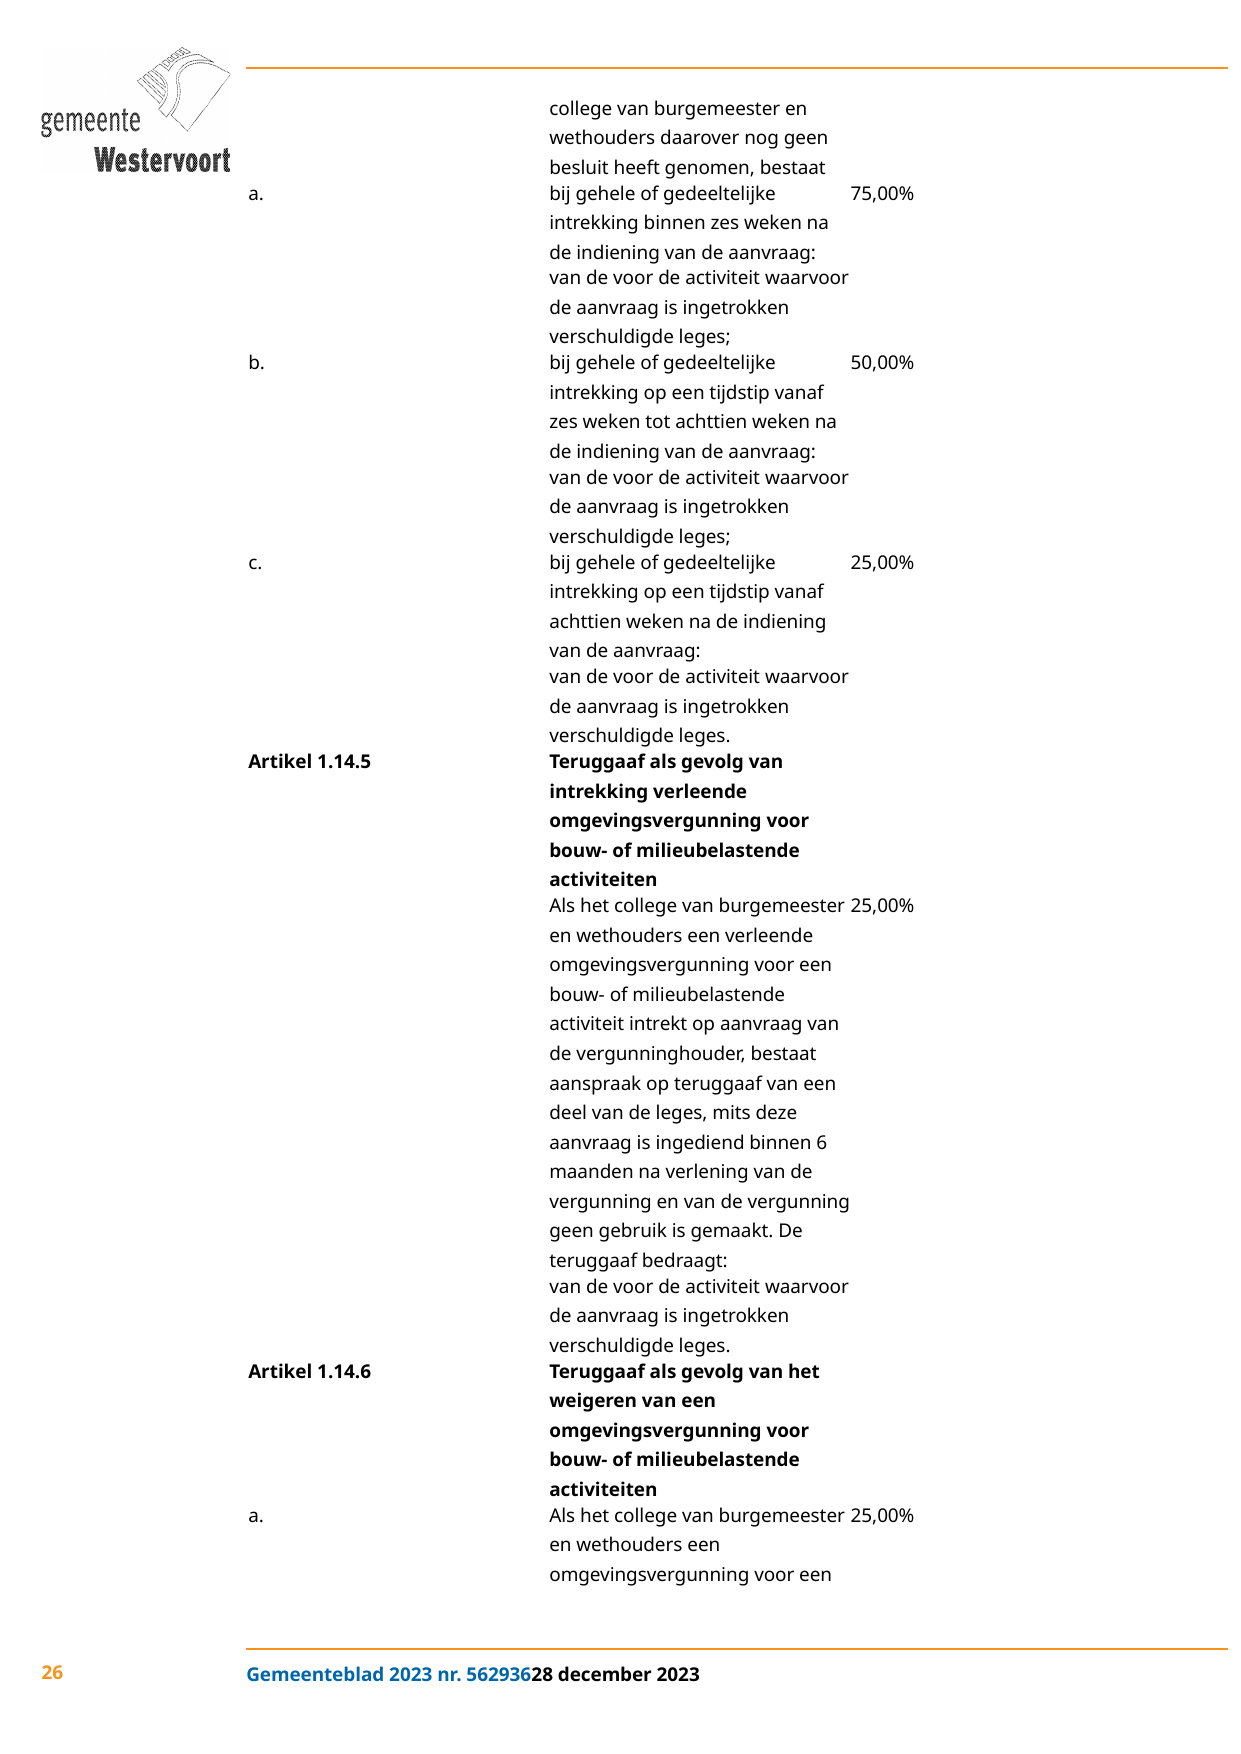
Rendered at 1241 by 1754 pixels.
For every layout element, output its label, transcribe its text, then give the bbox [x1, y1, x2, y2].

table_cell 25,00% [850, 549, 1152, 663]
table_cell a. [248, 1502, 549, 1587]
table_cell [850, 663, 1152, 748]
table_cell [850, 95, 1152, 180]
table_cell bij gehele of gedeeltelijke intrekking op een tijdstip vanaf achttien weken na de indiening van de aanvraag: [549, 549, 850, 663]
table_cell Artikel 1.14.5 [248, 748, 549, 892]
table_cell bij gehele of gedeeltelijke intrekking binnen zes weken na de indiening van de aanvraag: [549, 180, 850, 264]
table_cell Als het college van burgemeester en wethouders een verleende omgevingsvergunning voor een bouw- of milieubelastende activiteit intrekt op aanvraag van de vergunninghouder, bestaat aanspraak op teruggaaf van een deel van de leges, mits deze aanvraag is ingediend binnen 6 maanden na verlening van de vergunning en van de vergunning geen gebruik is gemaakt. De teruggaaf bedraagt: [549, 892, 850, 1273]
table_cell [850, 1273, 1152, 1358]
table_cell van de voor de activiteit waarvoor de aanvraag is ingetrokken verschuldigde leges. [549, 663, 850, 748]
table_cell [248, 95, 549, 180]
table_cell 75,00% [850, 180, 1152, 264]
table_cell [850, 748, 1152, 892]
table_cell c. [248, 549, 549, 663]
table_cell a. [248, 180, 549, 264]
table_cell Als het college van burgemeester en wethouders een omgevingsvergunning voor een [549, 1502, 850, 1587]
table_cell [248, 464, 549, 549]
table_cell [850, 464, 1152, 549]
table_cell college van burgemeester en wethouders daarover nog geen besluit heeft genomen, bestaat [549, 95, 850, 180]
table_cell b. [248, 350, 549, 464]
table_cell Teruggaaf als gevolg van intrekking verleende omgevingsvergunning voor bouw- of milieubelastende activiteiten [549, 748, 850, 892]
table_cell [248, 892, 549, 1273]
table_cell 50,00% [850, 350, 1152, 464]
table_cell Teruggaaf als gevolg van het weigeren van een omgevingsvergunning voor bouw- of milieubelastende activiteiten [549, 1358, 850, 1502]
table_cell [850, 265, 1152, 349]
table_cell [248, 663, 549, 748]
table_cell 25,00% [850, 1502, 1152, 1587]
table_cell Artikel 1.14.6 [248, 1358, 549, 1502]
table_cell [248, 265, 549, 349]
table_cell van de voor de activiteit waarvoor de aanvraag is ingetrokken verschuldigde leges; [549, 464, 850, 549]
picture [41, 47, 231, 172]
table_cell van de voor de activiteit waarvoor de aanvraag is ingetrokken verschuldigde leges; [549, 265, 850, 349]
table_cell 25,00% [850, 892, 1152, 1273]
table_cell van de voor de activiteit waarvoor de aanvraag is ingetrokken verschuldigde leges. [549, 1273, 850, 1358]
table_cell bij gehele of gedeeltelijke intrekking op een tijdstip vanaf zes weken tot achttien weken na de indiening van de aanvraag: [549, 350, 850, 464]
table_cell [248, 1273, 549, 1358]
table_cell [850, 1358, 1152, 1502]
